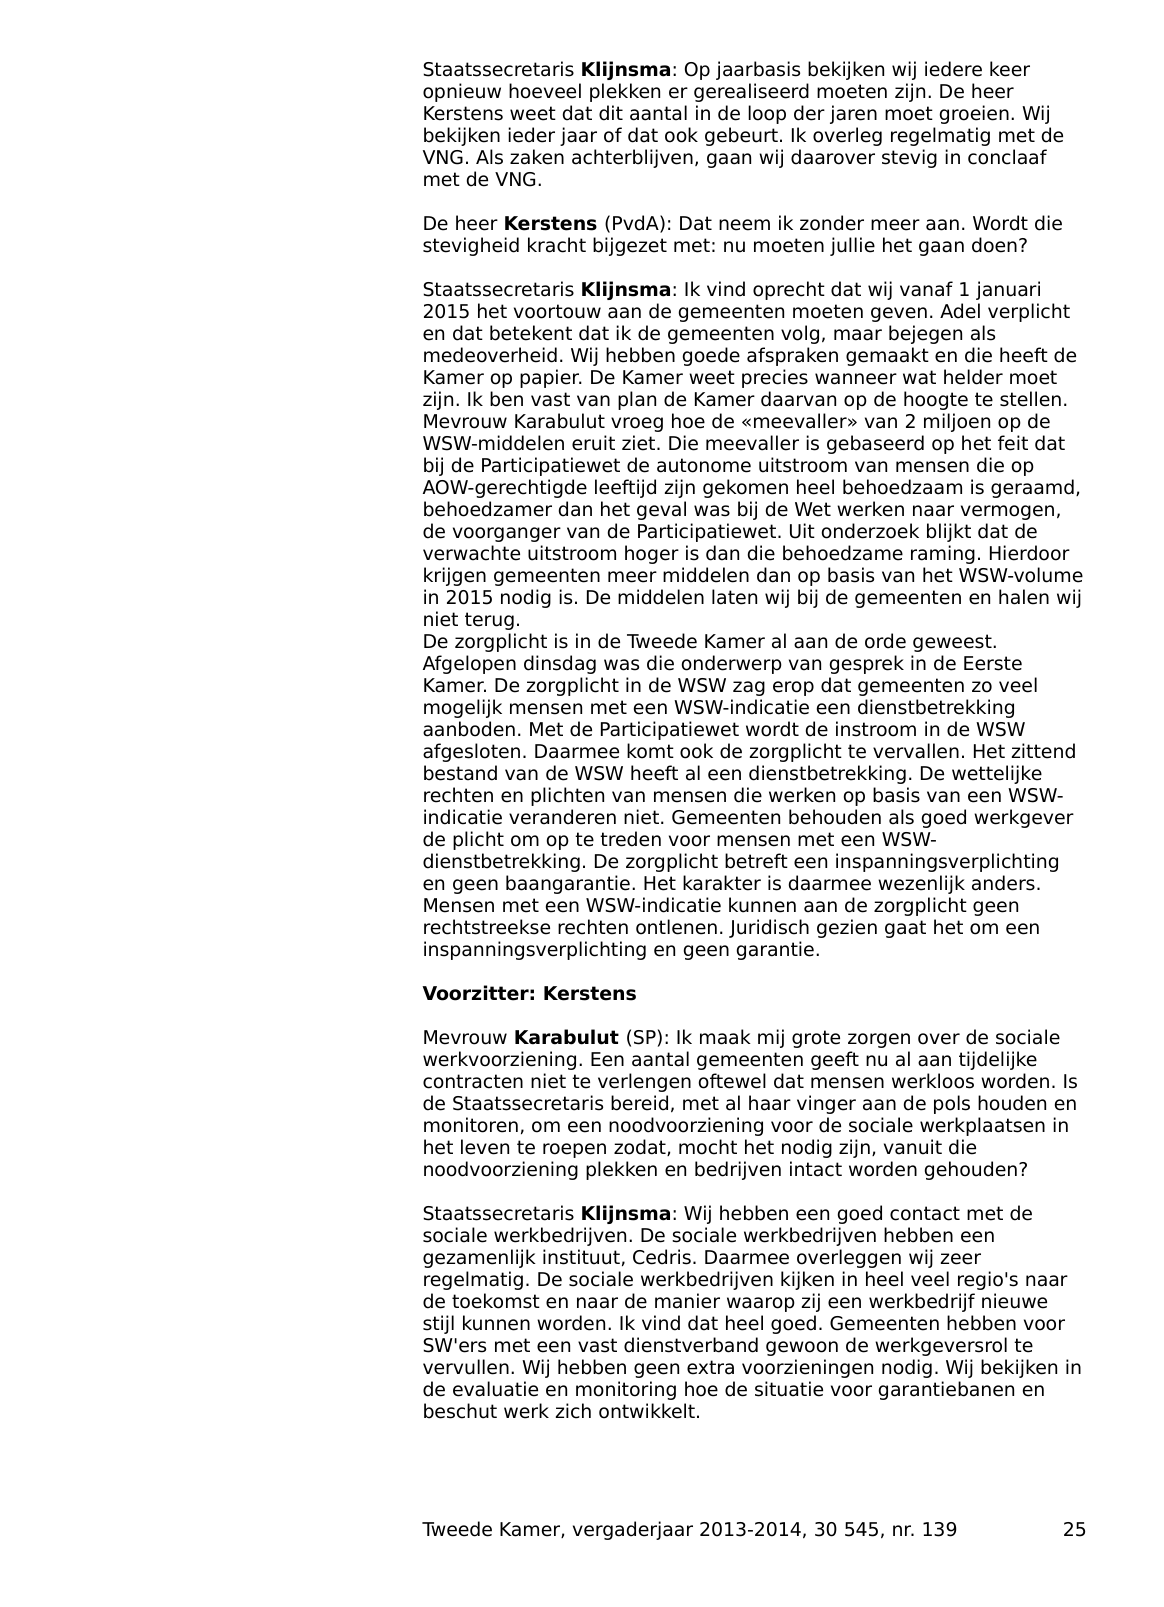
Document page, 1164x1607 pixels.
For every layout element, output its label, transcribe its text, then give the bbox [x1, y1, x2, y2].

text De heer Kerstens (PvdA): Dat neem ik zonder meer aan. Wordt die stevigheid kracht bijgezet met: nu moeten jullie het gaan doen? [422, 213, 1087, 257]
text Mevrouw Karabulut vroeg hoe de «meevaller» van 2 miljoen op de WSW-middelen eruit ziet. Die meevaller is gebaseerd op het feit dat bij de Participatiewet de autonome uitstroom van mensen die op AOW-gerechtigde leeftijd zijn gekomen heel behoedzaam is geraamd, behoedzamer dan het geval was bij de Wet werken naar vermogen, de voorganger van de Participatiewet. Uit onderzoek blijkt dat de verwachte uitstroom hoger is dan die behoedzame raming. Hierdoor krijgen gemeenten meer middelen dan op basis van het WSW-volume in 2015 nodig is. De middelen laten wij bij de gemeenten en halen wij niet terug. [422, 411, 1087, 631]
text De zorgplicht is in de Tweede Kamer al aan de orde geweest. Afgelopen dinsdag was die onderwerp van gesprek in de Eerste Kamer. De zorgplicht in de WSW zag erop dat gemeenten zo veel mogelijk mensen met een WSW-indicatie een dienstbetrekking aanboden. Met de Participatiewet wordt de instroom in de WSW afgesloten. Daarmee komt ook de zorgplicht te vervallen. Het zittend bestand van de WSW heeft al een dienstbetrekking. De wettelijke rechten en plichten van mensen die werken op basis van een WSW-indicatie veranderen niet. Gemeenten behouden als goed werkgever de plicht om op te treden voor mensen met een WSW-dienstbetrekking. De zorgplicht betreft een inspanningsverplichting en geen baangarantie. Het karakter is daarmee wezenlijk anders. Mensen met een WSW-indicatie kunnen aan de zorgplicht geen rechtstreekse rechten ontlenen. Juridisch gezien gaat het om een inspanningsverplichting en geen garantie. [422, 631, 1087, 961]
text Staatssecretaris Klijnsma: Ik vind oprecht dat wij vanaf 1 januari 2015 het voortouw aan de gemeenten moeten geven. Adel verplicht en dat betekent dat ik de gemeenten volg, maar bejegen als medeoverheid. Wij hebben goede afspraken gemaakt en die heeft de Kamer op papier. De Kamer weet precies wanneer wat helder moet zijn. Ik ben vast van plan de Kamer daarvan op de hoogte te stellen. [422, 279, 1087, 411]
text Mevrouw Karabulut (SP): Ik maak mij grote zorgen over de sociale werkvoorziening. Een aantal gemeenten geeft nu al aan tijdelijke contracten niet te verlengen oftewel dat mensen werkloos worden. Is de Staatssecretaris bereid, met al haar vinger aan de pols houden en monitoren, om een noodvoorziening voor de sociale werkplaatsen in het leven te roepen zodat, mocht het nodig zijn, vanuit die noodvoorziening plekken en bedrijven intact worden gehouden? [422, 1027, 1087, 1181]
text Voorzitter: Kerstens [422, 983, 1087, 1005]
text Staatssecretaris Klijnsma: Op jaarbasis bekijken wij iedere keer opnieuw hoeveel plekken er gerealiseerd moeten zijn. De heer Kerstens weet dat dit aantal in de loop der jaren moet groeien. Wij bekijken ieder jaar of dat ook gebeurt. Ik overleg regelmatig met de VNG. Als zaken achterblijven, gaan wij daarover stevig in conclaaf met de VNG. [422, 59, 1087, 191]
text Staatssecretaris Klijnsma: Wij hebben een goed contact met de sociale werkbedrijven. De sociale werkbedrijven hebben een gezamenlijk instituut, Cedris. Daarmee overleggen wij zeer regelmatig. De sociale werkbedrijven kijken in heel veel regio's naar de toekomst en naar de manier waarop zij een werkbedrijf nieuwe stijl kunnen worden. Ik vind dat heel goed. Gemeenten hebben voor SW'ers met een vast dienstverband gewoon de werkgeversrol te vervullen. Wij hebben geen extra voorzieningen nodig. Wij bekijken in de evaluatie en monitoring hoe de situatie voor garantiebanen en beschut werk zich ontwikkelt. [422, 1203, 1087, 1423]
